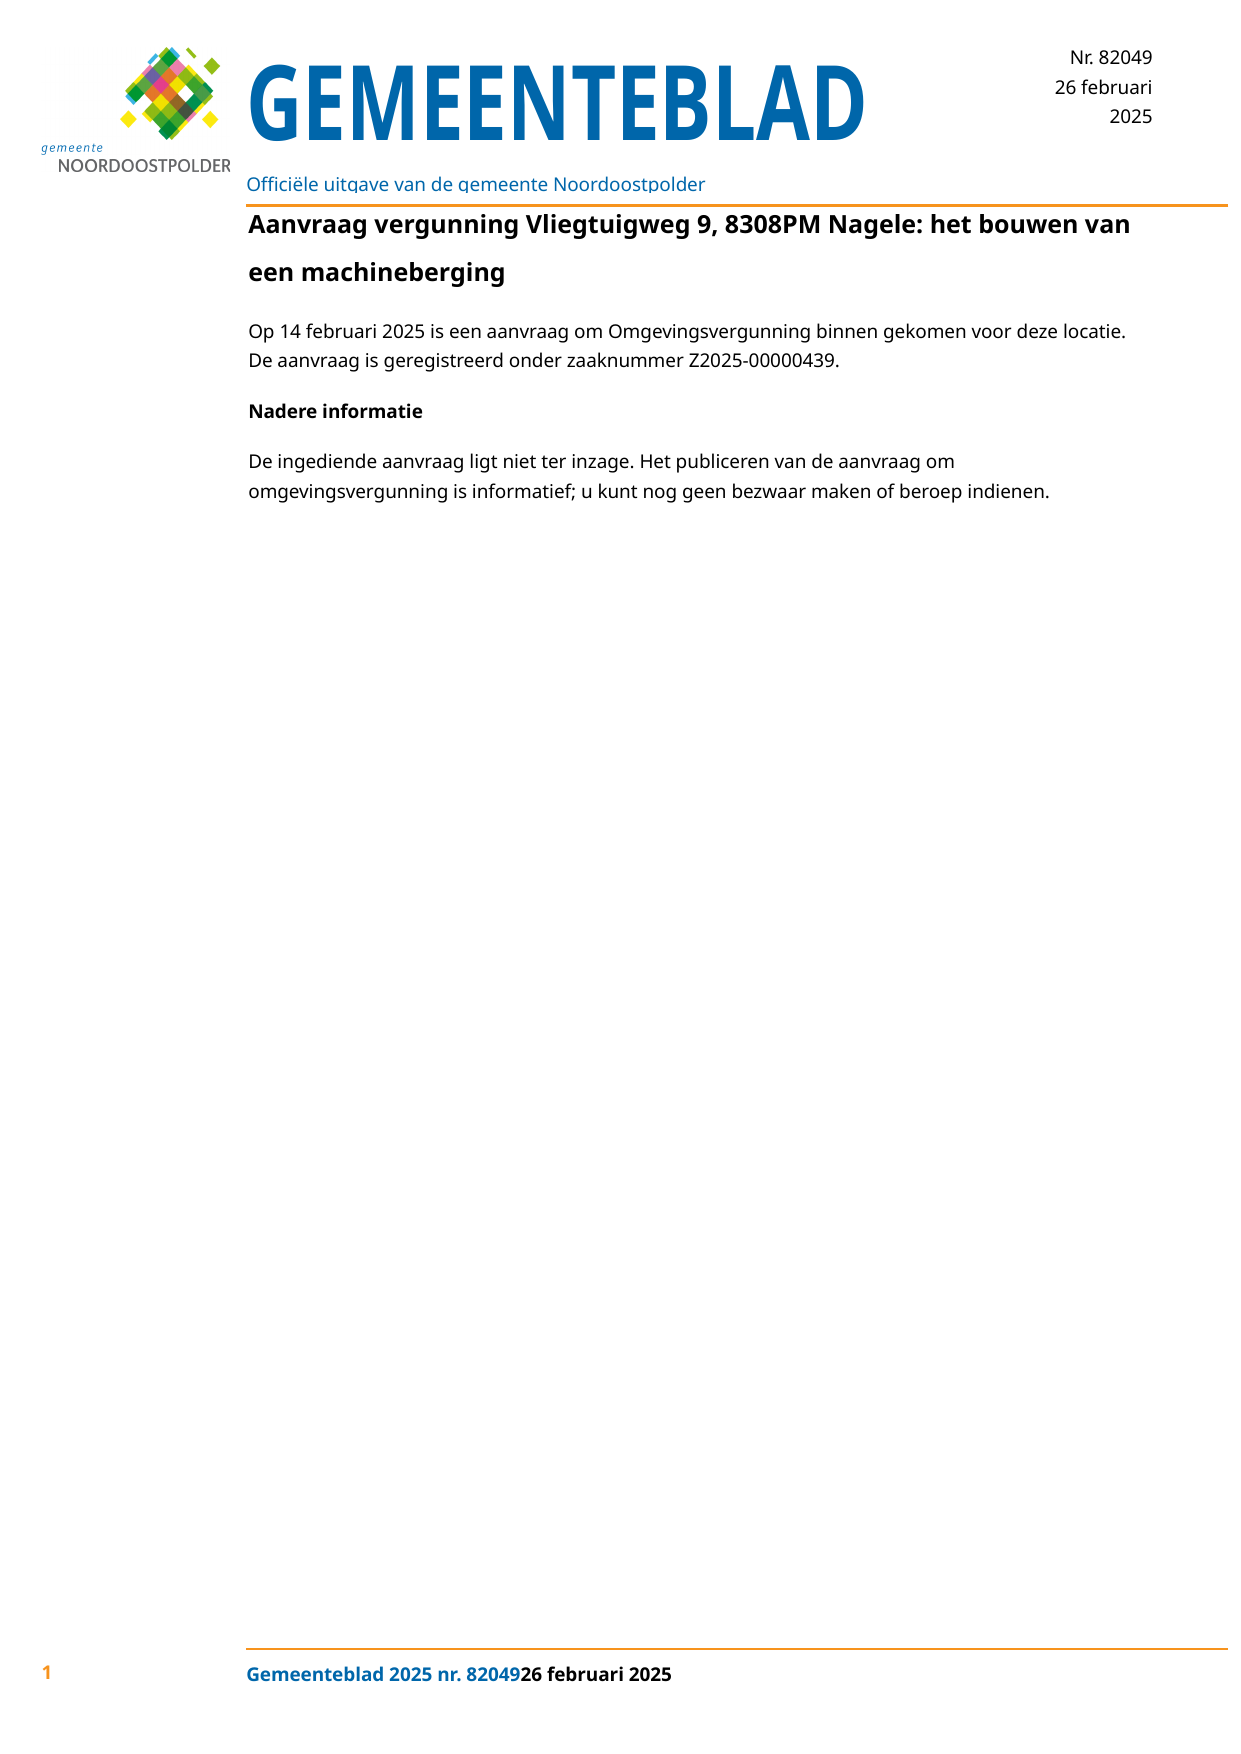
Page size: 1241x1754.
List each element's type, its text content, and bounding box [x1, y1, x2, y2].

text Op 14 februari 2025 is een aanvraag om Omgevingsvergunning binnen gekomen voor deze locatie. De aanvraag is geregistreerd onder zaaknummer Z2025-00000439. [248, 318, 1152, 373]
text Aanvraag vergunning Vliegtuigweg 9, 8308PM Nagele: het bouwen van een machineberging [248, 207, 1152, 288]
text De ingediende aanvraag ligt niet ter inzage. Het publiceren van de aanvraag om omgevingsvergunning is informatief; u kunt nog geen bezwaar maken of beroep indienen. [248, 448, 1152, 504]
text Nadere informatie [248, 398, 1152, 424]
picture [41, 47, 231, 172]
